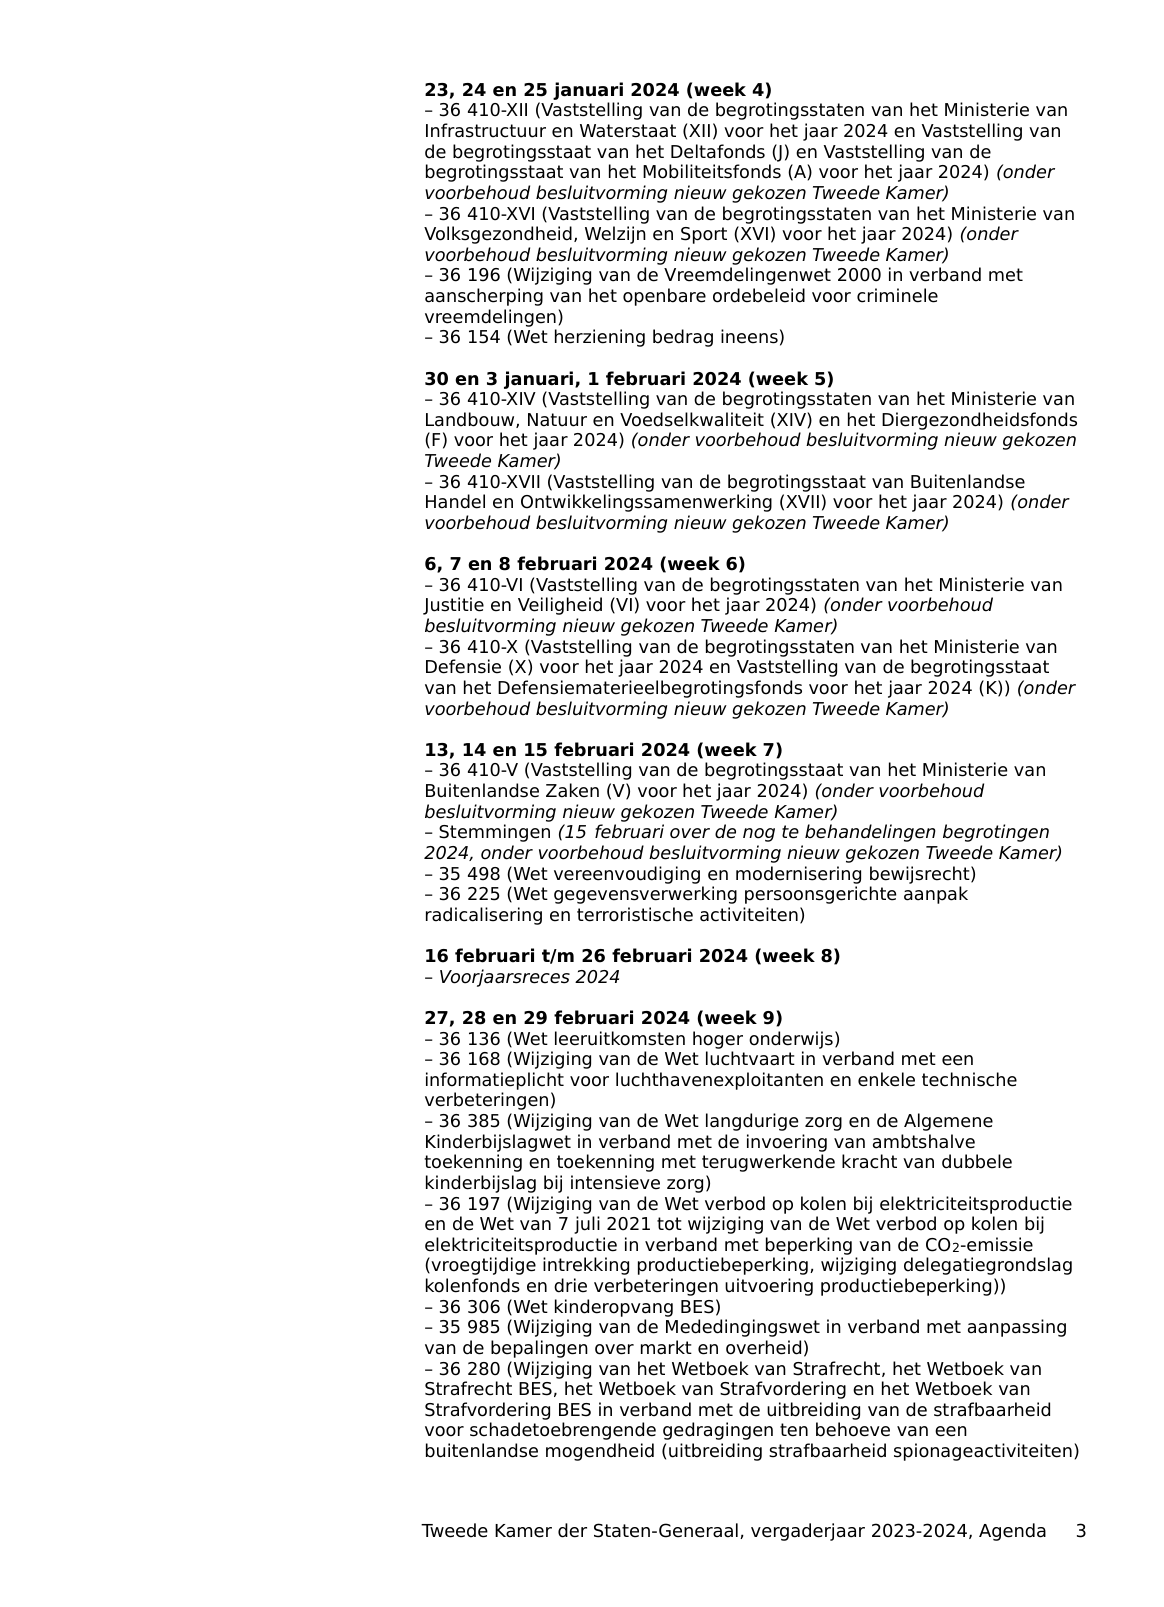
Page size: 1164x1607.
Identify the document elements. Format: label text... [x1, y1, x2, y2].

table_cell [77, 1359, 401, 1462]
table_cell [77, 1297, 401, 1317]
table_cell [77, 760, 401, 822]
table_cell [77, 389, 401, 472]
table_cell – 35 985 (Wijziging van de Mededingingswet in verband met aanpassing van de bepalingen over markt en overheid) [418, 1317, 1087, 1358]
table_cell – 36 280 (Wijziging van het Wetboek van Strafrecht, het Wetboek van Strafrecht BES, het Wetboek van Strafvordering en het Wetboek van Strafvordering BES in verband met de uitbreiding van de strafbaarheid voor schadetoebrengende gedragingen ten behoeve van een buitenlandse mogendheid (uitbreiding strafbaarheid spionageactiviteiten) [418, 1359, 1087, 1462]
table_cell 6, 7 en 8 februari 2024 (week 6) [418, 554, 1087, 575]
table_cell [401, 925, 418, 946]
table_cell – 36 410-X (Vaststelling van de begrotingsstaten van het Ministerie van Defensie (X) voor het jaar 2024 en Vaststelling van de begrotingsstaat van het Defensiematerieelbegrotingsfonds voor het jaar 2024 (K)) (onder voorbehoud besluitvorming nieuw gekozen Tweede Kamer) [418, 637, 1087, 719]
table_cell [401, 740, 418, 760]
table_cell [401, 1008, 418, 1028]
table_cell [77, 946, 401, 967]
table_cell [77, 59, 401, 80]
table_cell [401, 637, 418, 719]
table_cell [401, 1297, 418, 1317]
table_cell – 36 168 (Wijziging van de Wet luchtvaart in verband met een informatieplicht voor luchthavenexploitanten en enkele technische verbeteringen) [418, 1049, 1087, 1111]
table_cell – 36 410-XIV (Vaststelling van de begrotingsstaten van het Ministerie van Landbouw, Natuur en Voedselkwaliteit (XIV) en het Diergezondheidsfonds (F) voor het jaar 2024) (onder voorbehoud besluitvorming nieuw gekozen Tweede Kamer) [418, 389, 1087, 472]
table_cell [401, 1029, 418, 1049]
table_cell [77, 204, 401, 265]
table_cell [77, 1194, 401, 1297]
table_cell [77, 967, 401, 987]
table_cell [418, 987, 1087, 1008]
table_cell – 36 196 (Wijziging van de Vreemdelingenwet 2000 in verband met aanscherping van het openbare ordebeleid voor criminele vreemdelingen) [418, 265, 1087, 327]
table_cell – 36 410-XVII (Vaststelling van de begrotingsstaat van Buitenlandse Handel en Ontwikkelingssamenwerking (XVII) voor het jaar 2024) (onder voorbehoud besluitvorming nieuw gekozen Tweede Kamer) [418, 472, 1087, 533]
table_cell – 36 197 (Wijziging van de Wet verbod op kolen bij elektriciteitsproductie en de Wet van 7 juli 2021 tot wijziging van de Wet verbod op kolen bij elektriciteitsproductie in verband met beperking van de CO2-emissie (vroegtijdige intrekking productiebeperking, wijziging delegatiegrondslag kolenfonds en drie verbeteringen uitvoering productiebeperking)) [418, 1194, 1087, 1297]
table_cell [401, 1359, 418, 1462]
table_cell [401, 719, 418, 740]
table_cell [401, 760, 418, 822]
table_cell [77, 327, 401, 348]
table_cell [418, 534, 1087, 554]
table_cell [401, 1194, 418, 1297]
table_cell – 36 410-V (Vaststelling van de begrotingsstaat van het Ministerie van Buitenlandse Zaken (V) voor het jaar 2024) (onder voorbehoud besluitvorming nieuw gekozen Tweede Kamer) [418, 760, 1087, 822]
table_cell 27, 28 en 29 februari 2024 (week 9) [418, 1008, 1087, 1028]
table_cell 16 februari t/m 26 februari 2024 (week 8) [418, 946, 1087, 967]
table_cell [77, 719, 401, 740]
table_cell [418, 925, 1087, 946]
table_cell [77, 1317, 401, 1358]
table_cell – Stemmingen (15 februari over de nog te behandelingen begrotingen 2024, onder voorbehoud besluitvorming nieuw gekozen Tweede Kamer) [418, 822, 1087, 863]
table_cell – 36 410-VI (Vaststelling van de begrotingsstaten van het Ministerie van Justitie en Veiligheid (VI) voor het jaar 2024) (onder voorbehoud besluitvorming nieuw gekozen Tweede Kamer) [418, 575, 1087, 637]
table_cell – 36 225 (Wet gegevensverwerking persoonsgerichte aanpak radicalisering en terroristische activiteiten) [418, 884, 1087, 925]
table_cell [77, 348, 401, 368]
table_cell [77, 822, 401, 863]
table_cell [77, 80, 401, 100]
table_cell [77, 1049, 401, 1111]
table_cell [77, 265, 401, 327]
table_cell [401, 534, 418, 554]
table_cell [401, 1111, 418, 1193]
table_cell [418, 719, 1087, 740]
table_cell [77, 1111, 401, 1193]
table_cell [401, 946, 418, 967]
table_cell [77, 740, 401, 760]
table_cell – 36 136 (Wet leeruitkomsten hoger onderwijs) [418, 1029, 1087, 1049]
table_cell [401, 1049, 418, 1111]
table_cell – 36 410-XII (Vaststelling van de begrotingsstaten van het Ministerie van Infrastructuur en Waterstaat (XII) voor het jaar 2024 en Vaststelling van de begrotingsstaat van het Deltafonds (J) en Vaststelling van de begrotingsstaat van het Mobiliteitsfonds (A) voor het jaar 2024) (onder voorbehoud besluitvorming nieuw gekozen Tweede Kamer) [418, 100, 1087, 203]
table_cell [401, 1317, 418, 1358]
table_cell [77, 575, 401, 637]
table_cell [77, 1029, 401, 1049]
table_cell – 36 385 (Wijziging van de Wet langdurige zorg en de Algemene Kinderbijslagwet in verband met de invoering van ambtshalve toekenning en toekenning met terugwerkende kracht van dubbele kinderbijslag bij intensieve zorg) [418, 1111, 1087, 1193]
table_cell [77, 987, 401, 1008]
table_cell – 35 498 (Wet vereenvoudiging en modernisering bewijsrecht) [418, 864, 1087, 884]
table_cell 30 en 3 januari, 1 februari 2024 (week 5) [418, 369, 1087, 389]
table_cell [77, 534, 401, 554]
table_cell [401, 369, 418, 389]
table_cell [77, 925, 401, 946]
table_cell [401, 967, 418, 987]
table_cell [401, 389, 418, 472]
table_cell [401, 575, 418, 637]
table_cell [401, 554, 418, 575]
table_cell [401, 59, 418, 80]
table_cell [401, 204, 418, 265]
table_cell [401, 987, 418, 1008]
table_cell – 36 410-XVI (Vaststelling van de begrotingsstaten van het Ministerie van Volksgezondheid, Welzijn en Sport (XVI) voor het jaar 2024) (onder voorbehoud besluitvorming nieuw gekozen Tweede Kamer) [418, 204, 1087, 265]
table_cell [77, 369, 401, 389]
table_cell [401, 822, 418, 863]
table_cell [418, 59, 1087, 80]
table_cell [401, 100, 418, 203]
table_cell [401, 80, 418, 100]
table_cell [77, 864, 401, 884]
table_cell – 36 306 (Wet kinderopvang BES) [418, 1297, 1087, 1317]
table_cell [401, 472, 418, 533]
table_cell – 36 154 (Wet herziening bedrag ineens) [418, 327, 1087, 348]
table_cell [418, 348, 1087, 368]
table_cell [401, 265, 418, 327]
table_cell [77, 554, 401, 575]
table_cell [77, 884, 401, 925]
table_cell [77, 100, 401, 203]
table_cell [401, 348, 418, 368]
table_cell – Voorjaarsreces 2024 [418, 967, 1087, 987]
table_cell [401, 864, 418, 884]
table_cell [401, 327, 418, 348]
table_cell [401, 884, 418, 925]
table_cell 13, 14 en 15 februari 2024 (week 7) [418, 740, 1087, 760]
table_cell [77, 1008, 401, 1028]
table_cell [77, 637, 401, 719]
table_cell 23, 24 en 25 januari 2024 (week 4) [418, 80, 1087, 100]
table_cell [77, 472, 401, 533]
